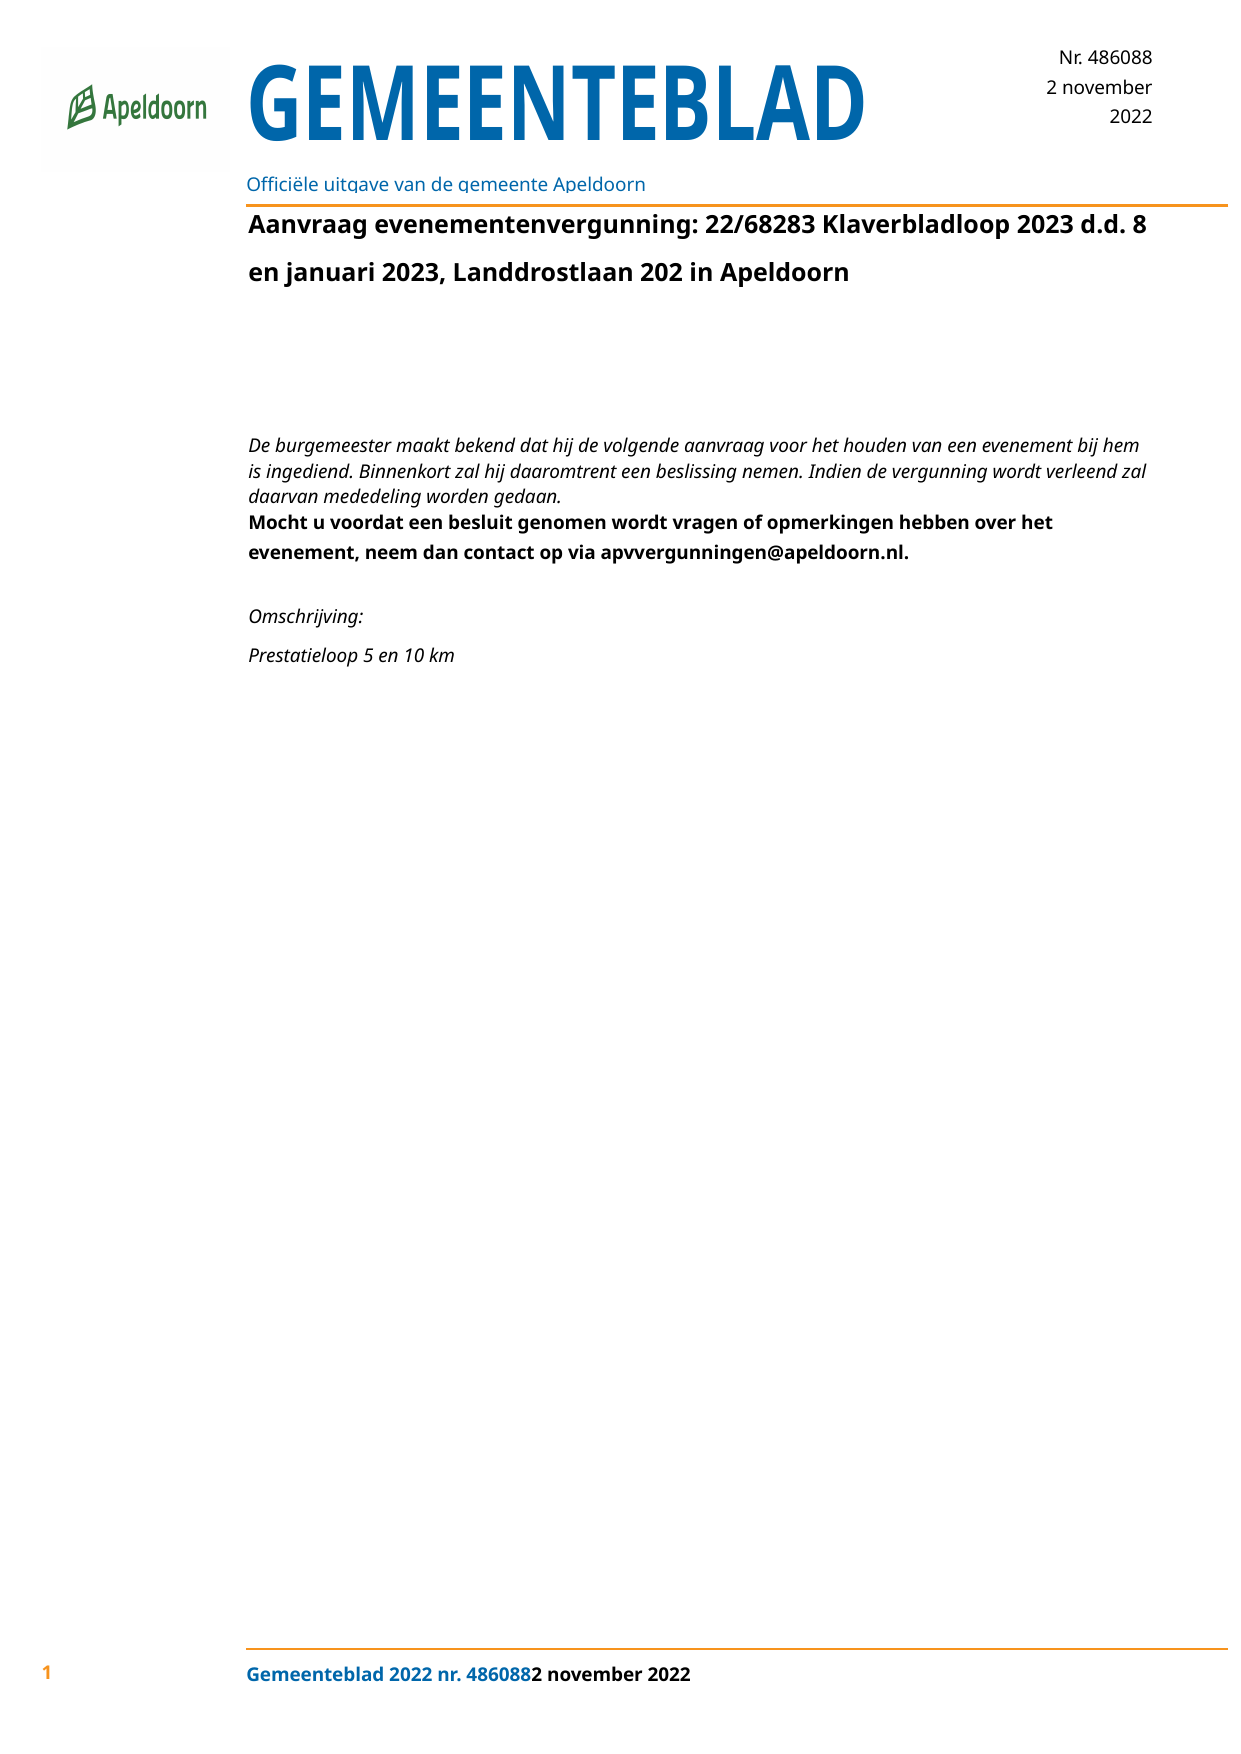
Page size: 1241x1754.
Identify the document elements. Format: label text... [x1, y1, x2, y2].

text De burgemeester maakt bekend dat hij de volgende aanvraag voor het houden van een evenement bij hem is ingediend. Binnenkort zal hij daaromtrent een beslissing nemen. Indien de vergunning wordt verleend zal daarvan mededeling worden gedaan. [248, 432, 1152, 509]
text Prestatieloop 5 en 10 km [248, 642, 1152, 668]
text Omschrijving: [248, 603, 1152, 629]
picture [41, 47, 231, 172]
text Aanvraag evenementenvergunning: 22/68283 Klaverbladloop 2023 d.d. 8 en januari 2023, Landdrostlaan 202 in Apeldoorn [248, 207, 1152, 288]
text Mocht u voordat een besluit genomen wordt vragen of opmerkingen hebben over het evenement, neem dan contact op via apvvergunningen@apeldoorn.nl. [248, 509, 1152, 565]
